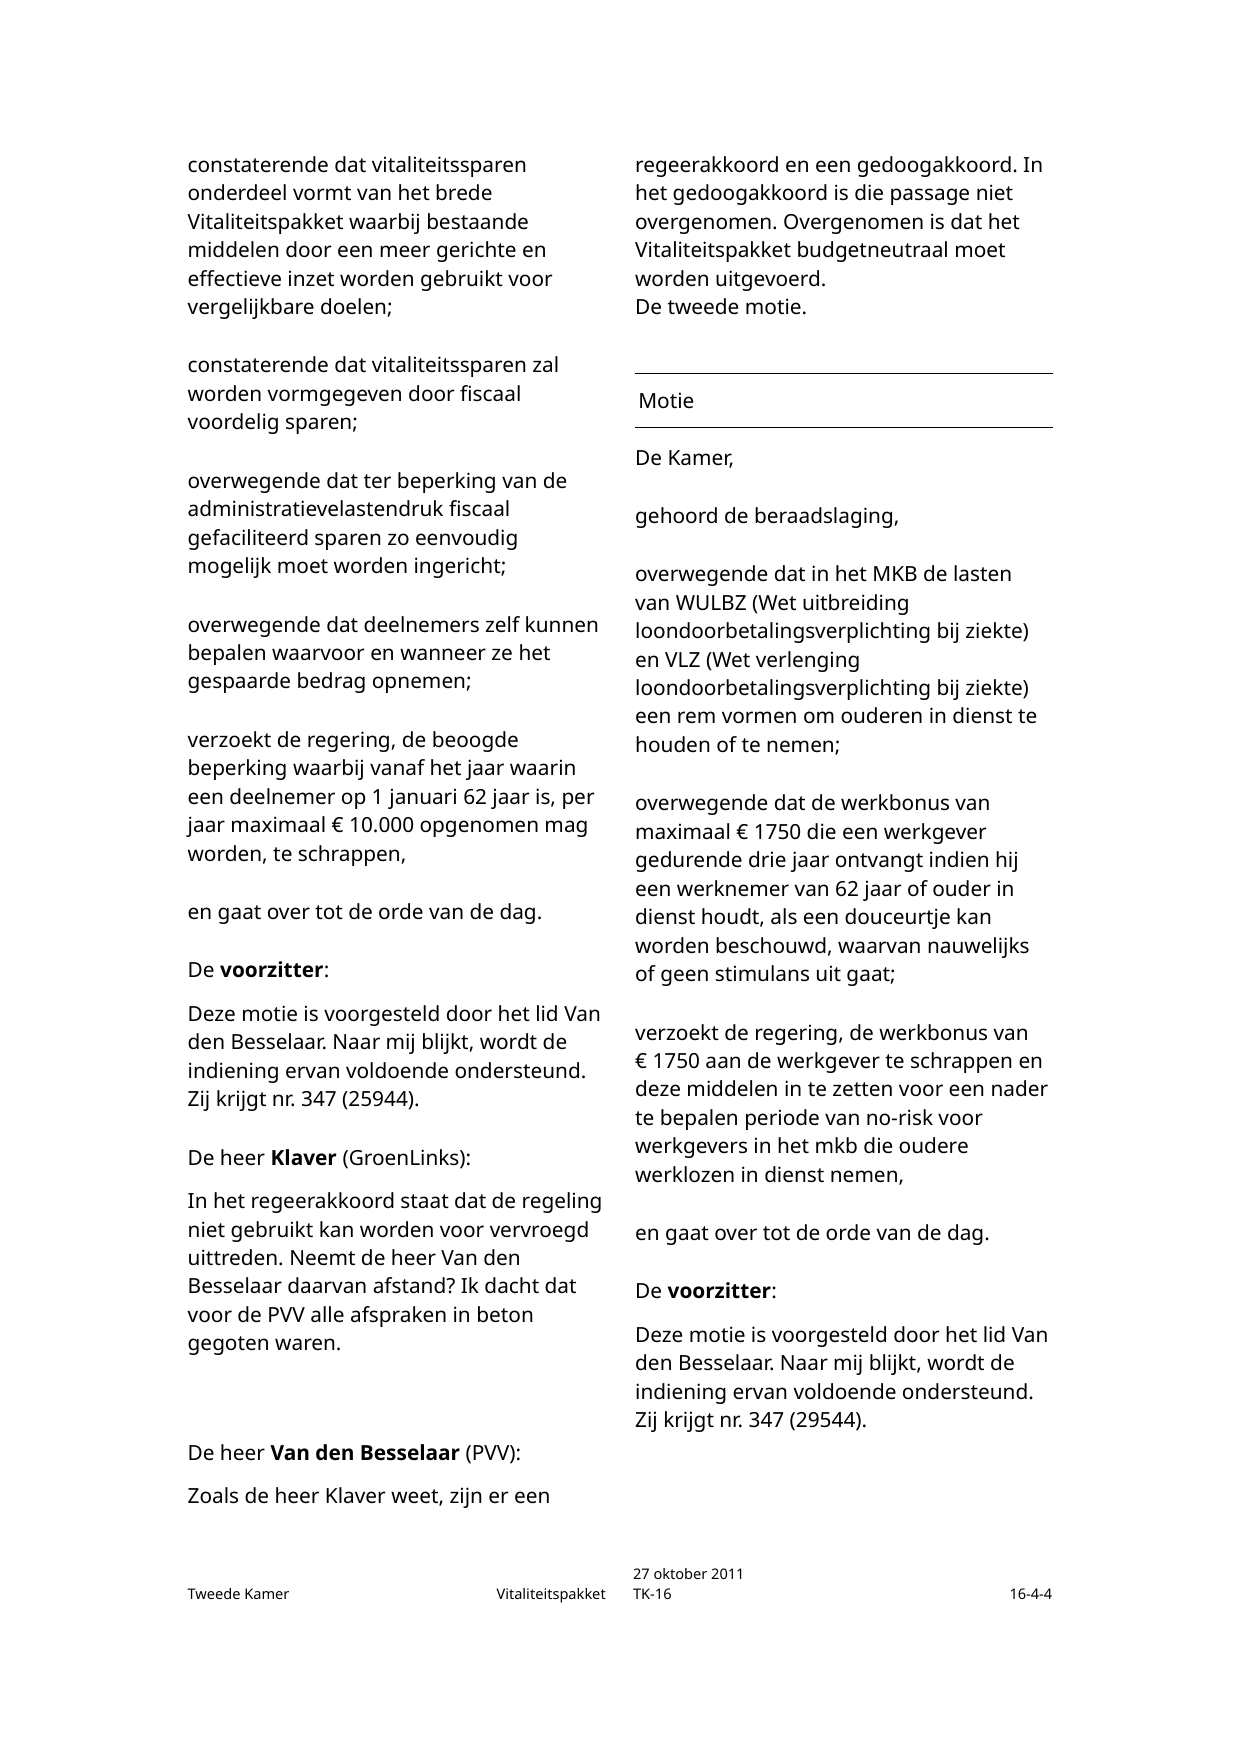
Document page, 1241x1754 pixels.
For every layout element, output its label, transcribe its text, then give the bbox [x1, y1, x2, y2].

text regeerakkoord en een gedoogakkoord. In het gedoogakkoord is die passage niet overgenomen. Overgenomen is dat het Vitaliteitspakket budgetneutraal moet worden uitgevoerd. [635, 150, 1053, 292]
text en gaat over tot de orde van de dag. [187, 897, 605, 926]
text overwegende dat ter beperking van de administratievelastendruk fiscaal gefaciliteerd sparen zo eenvoudig mogelijk moet worden ingericht; [187, 466, 605, 580]
text De voorzitter: [187, 956, 605, 984]
text verzoekt de regering, de beoogde beperking waarbij vanaf het jaar waarin een deelnemer op 1 januari 62 jaar is, per jaar maximaal € 10.000 opgenomen mag worden, te schrappen, [187, 725, 605, 867]
text De voorzitter: [635, 1277, 1053, 1305]
text In het regeerakkoord staat dat de regeling niet gebruikt kan worden voor vervroegd uittreden. Neemt de heer Van den Besselaar daarvan afstand? Ik dacht dat voor de PVV alle afspraken in beton gegoten waren. [187, 1186, 605, 1357]
text Zoals de heer Klaver weet, zijn er een [187, 1481, 605, 1510]
text De heer Van den Besselaar (PVV): [187, 1438, 605, 1466]
text  [187, 1387, 605, 1415]
text De heer Klaver (GroenLinks): [187, 1143, 605, 1171]
text De Kamer, [635, 443, 1053, 471]
text Deze motie is voorgesteld door het lid Van den Besselaar. Naar mij blijkt, wordt de indiening ervan voldoende ondersteund. [635, 1320, 1053, 1405]
text Zij krijgt nr. 347 (29544). [635, 1405, 1053, 1434]
text overwegende dat deelnemers zelf kunnen bepalen waarvoor en wanneer ze het gespaarde bedrag opnemen; [187, 610, 605, 695]
text verzoekt de regering, de werkbonus van € 1750 aan de werkgever te schrappen en deze middelen in te zetten voor een nader te bepalen periode van no-risk voor werkgevers in het mkb die oudere werklozen in dienst nemen, [635, 1018, 1053, 1188]
text Zij krijgt nr. 347 (25944). [187, 1084, 605, 1113]
text constaterende dat vitaliteitssparen zal worden vormgegeven door fiscaal voordelig sparen; [187, 351, 605, 436]
text Deze motie is voorgesteld door het lid Van den Besselaar. Naar mij blijkt, wordt de indiening ervan voldoende ondersteund. [187, 999, 605, 1084]
text gehoord de beraadslaging, [635, 501, 1053, 529]
subtitle Motie [635, 374, 1053, 427]
text overwegende dat de werkbonus van maximaal € 1750 die een werkgever gedurende drie jaar ontvangt indien hij een werknemer van 62 jaar of ouder in dienst houdt, als een douceurtje kan worden beschouwd, waarvan nauwelijks of geen stimulans uit gaat; [635, 788, 1053, 988]
text en gaat over tot de orde van de dag. [635, 1218, 1053, 1247]
text De tweede motie. [635, 292, 1053, 321]
text  [635, 1464, 1053, 1492]
text constaterende dat vitaliteitssparen onderdeel vormt van het brede Vitaliteitspakket waarbij bestaande middelen door een meer gerichte en effectieve inzet worden gebruikt voor vergelijkbare doelen; [187, 150, 605, 321]
text overwegende dat in het MKB de lasten van WULBZ (Wet uitbreiding loondoorbetalingsverplichting bij ziekte) en VLZ (Wet verlenging loondoorbetalingsverplichting bij ziekte) een rem vormen om ouderen in dienst te houden of te nemen; [635, 559, 1053, 758]
